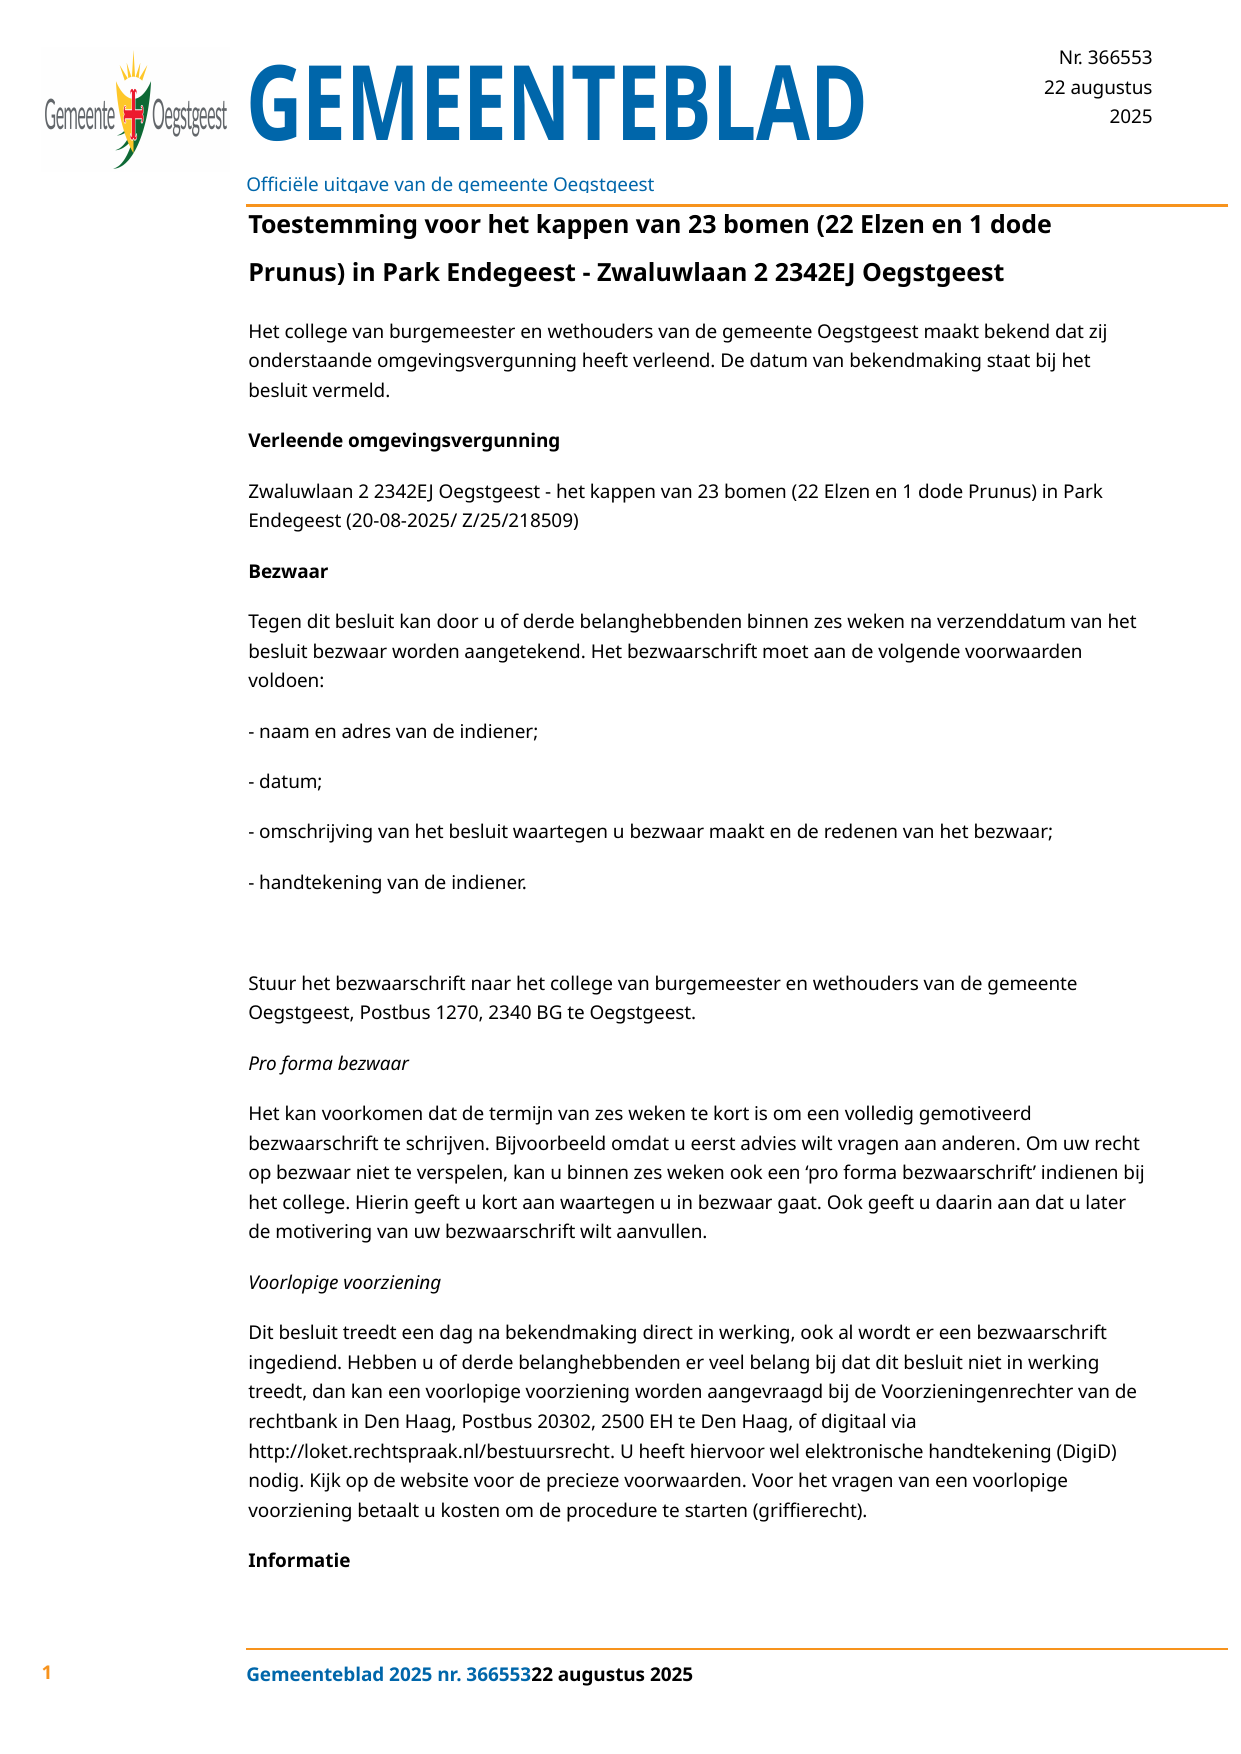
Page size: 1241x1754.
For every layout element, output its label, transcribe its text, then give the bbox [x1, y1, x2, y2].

text Tegen dit besluit kan door u of derde belanghebbenden binnen zes weken na verzenddatum van het besluit bezwaar worden aangetekend. Het bezwaarschrift moet aan de volgende voorwaarden voldoen: [248, 608, 1152, 693]
text Voorlopige voorziening [248, 1269, 1152, 1295]
text Verleende omgevingsvergunning [248, 427, 1152, 453]
text - handtekening van de indiener. [248, 869, 1152, 895]
text Pro forma bezwaar [248, 1050, 1152, 1076]
text Toestemming voor het kappen van 23 bomen (22 Elzen en 1 dode Prunus) in Park Endegeest - Zwaluwlaan 2 2342EJ Oegstgeest [248, 207, 1152, 288]
text Dit besluit treedt een dag na bekendmaking direct in werking, ook al wordt er een bezwaarschrift ingediend. Hebben u of derde belanghebbenden er veel belang bij dat dit besluit niet in werking treedt, dan kan een voorlopige voorziening worden aangevraagd bij de Voorzieningenrechter van de rechtbank in Den Haag, Postbus 20302, 2500 EH te Den Haag, of digitaal via http://loket.rechtspraak.nl/bestuursrecht. U heeft hiervoor wel elektronische handtekening (DigiD) nodig. Kijk op de website voor de precieze voorwaarden. Voor het vragen van een voorlopige voorziening betaalt u kosten om de procedure te starten (griffierecht). [248, 1319, 1152, 1523]
picture [41, 47, 231, 172]
text Stuur het bezwaarschrift naar het college van burgemeester en wethouders van de gemeente Oegstgeest, Postbus 1270, 2340 BG te Oegstgeest. [248, 970, 1152, 1025]
text - datum; [248, 768, 1152, 794]
text - omschrijving van het besluit waartegen u bezwaar maakt en de redenen van het bezwaar; [248, 819, 1152, 844]
text - naam en adres van de indiener; [248, 718, 1152, 744]
text Bezwaar [248, 558, 1152, 584]
text Het kan voorkomen dat de termijn van zes weken te kort is om een volledig gemotiveerd bezwaarschrift te schrijven. Bijvoorbeeld omdat u eerst advies wilt vragen aan anderen. Om uw recht op bezwaar niet te verspelen, kan u binnen zes weken ook een ‘pro forma bezwaarschrift’ indienen bij het college. Hierin geeft u kort aan waartegen u in bezwaar gaat. Ook geeft u daarin aan dat u later de motivering van uw bezwaarschrift wilt aanvullen. [248, 1100, 1152, 1244]
text Zwaluwlaan 2 2342EJ Oegstgeest - het kappen van 23 bomen (22 Elzen en 1 dode Prunus) in Park Endegeest (20-08-2025/ Z/25/218509) [248, 478, 1152, 533]
text Het college van burgemeester en wethouders van de gemeente Oegstgeest maakt bekend dat zij onderstaande omgevingsvergunning heeft verleend. De datum van bekendmaking staat bij het besluit vermeld. [248, 318, 1152, 403]
text Informatie [248, 1547, 1152, 1573]
